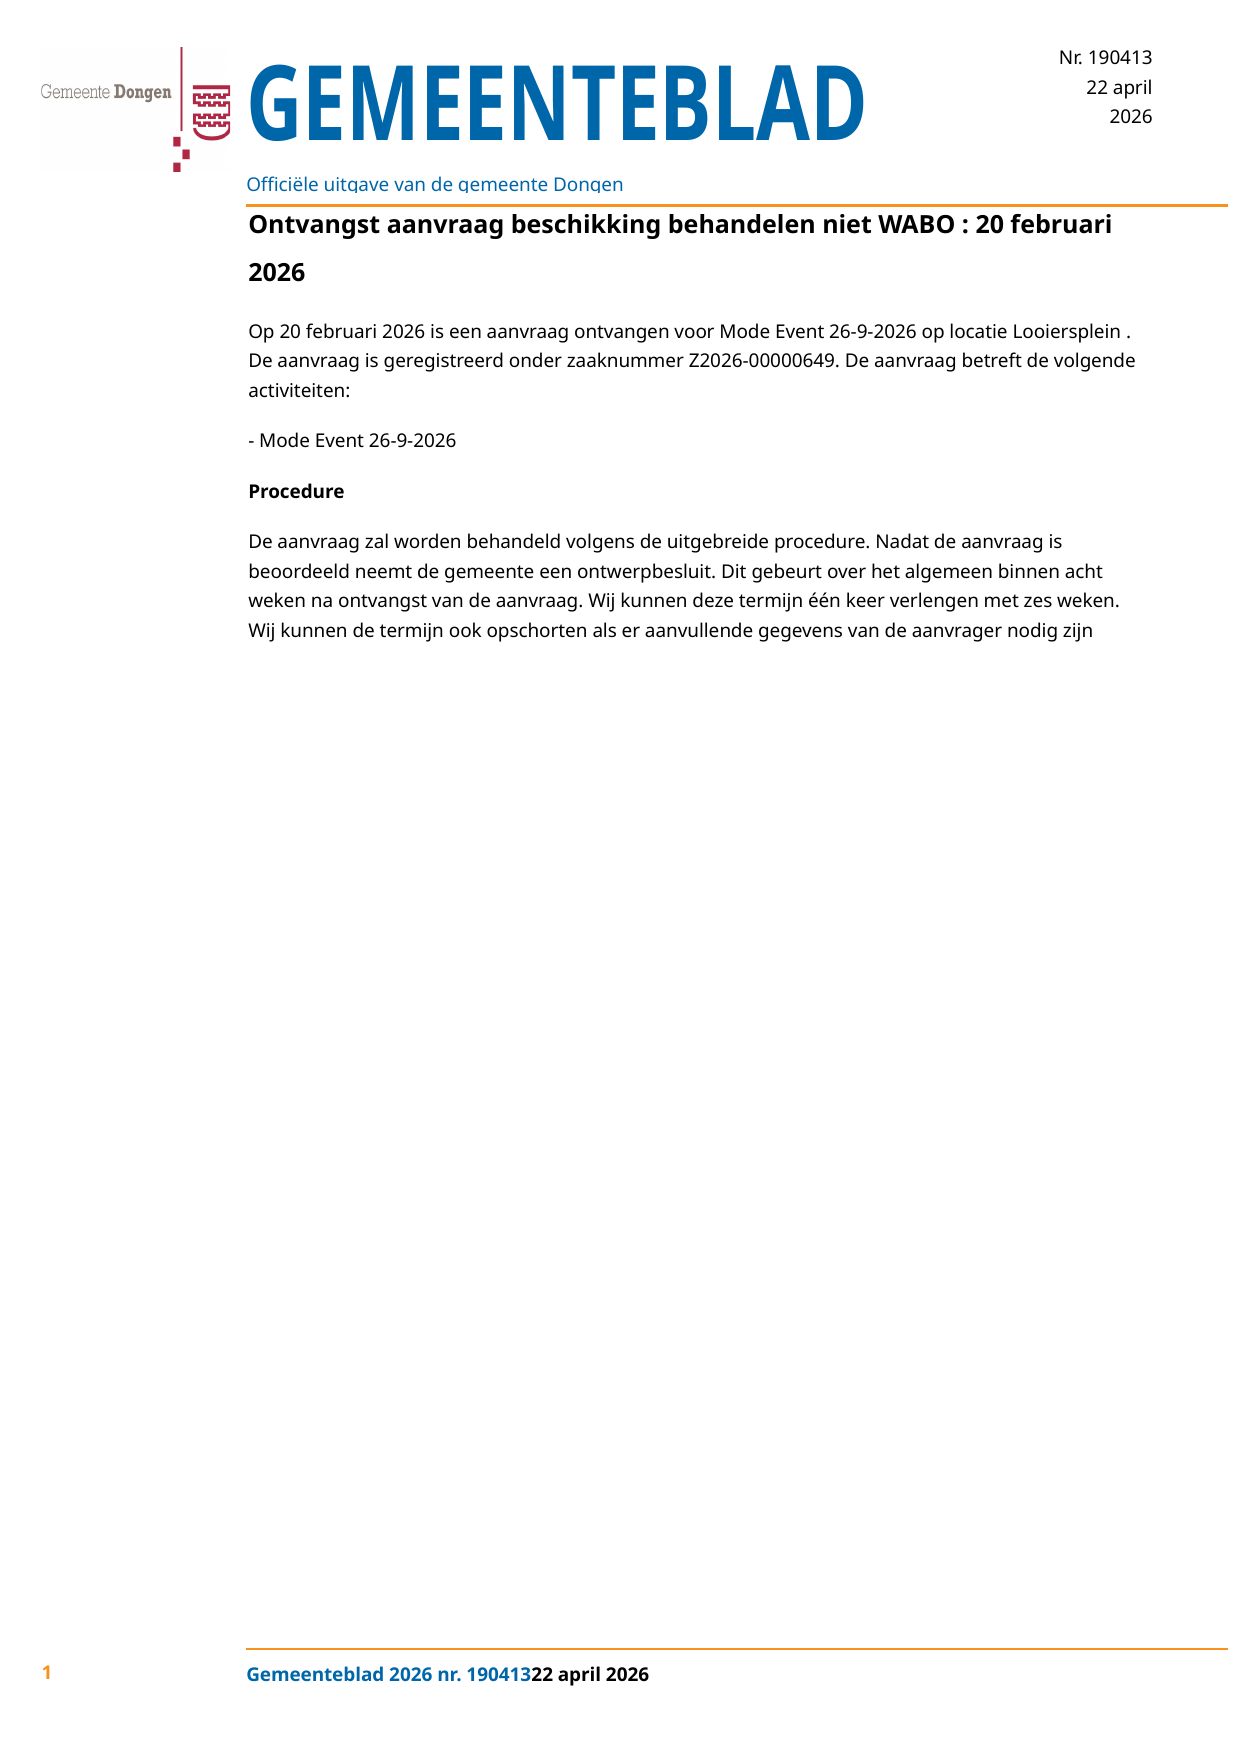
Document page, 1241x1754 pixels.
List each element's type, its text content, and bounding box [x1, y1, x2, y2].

picture [41, 47, 231, 172]
text Procedure [248, 478, 1152, 504]
text - Mode Event 26-9-2026 [248, 427, 1152, 453]
text Ontvangst aanvraag beschikking behandelen niet WABO : 20 februari 2026 [248, 207, 1152, 288]
text Op 20 februari 2026 is een aanvraag ontvangen voor Mode Event 26-9-2026 op locatie Looiersplein . De aanvraag is geregistreerd onder zaaknummer Z2026-00000649. De aanvraag betreft de volgende activiteiten: [248, 318, 1152, 403]
text De aanvraag zal worden behandeld volgens de uitgebreide procedure. Nadat de aanvraag is beoordeeld neemt de gemeente een ontwerpbesluit. Dit gebeurt over het algemeen binnen acht weken na ontvangst van de aanvraag. Wij kunnen deze termijn één keer verlengen met zes weken. Wij kunnen de termijn ook opschorten als er aanvullende gegevens van de aanvrager nodig zijn [248, 528, 1152, 643]
